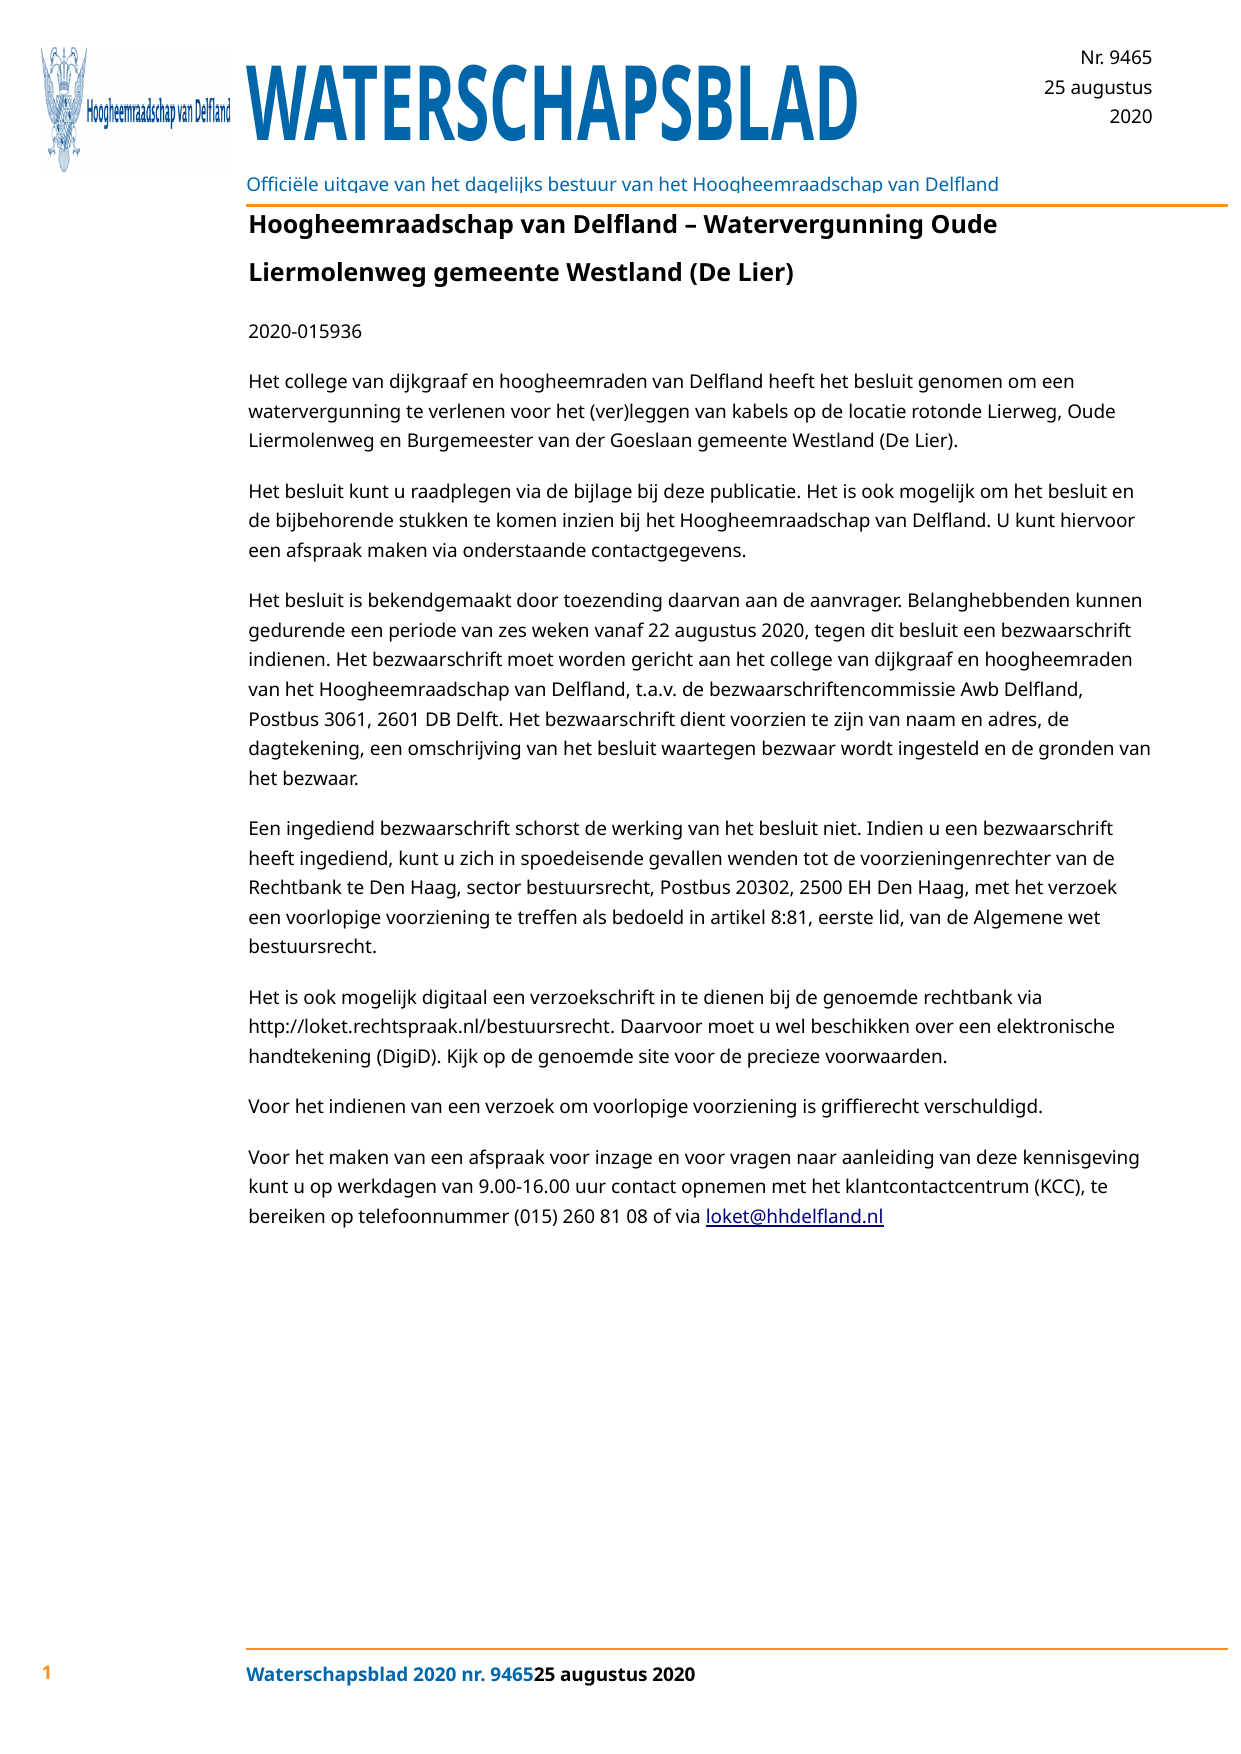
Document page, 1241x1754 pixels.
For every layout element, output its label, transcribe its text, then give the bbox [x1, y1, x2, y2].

text Het besluit is bekendgemaakt door toezending daarvan aan de aanvrager. Belanghebbenden kunnen gedurende een periode van zes weken vanaf 22 augustus 2020, tegen dit besluit een bezwaarschrift indienen. Het bezwaarschrift moet worden gericht aan het college van dijkgraaf en hoogheemraden van het Hoogheemraadschap van Delfland, t.a.v. de bezwaarschriftencommissie Awb Delfland, Postbus 3061, 2601 DB Delft. Het bezwaarschrift dient voorzien te zijn van naam en adres, de dagtekening, een omschrijving van het besluit waartegen bezwaar wordt ingesteld en de gronden van het bezwaar. [248, 587, 1152, 791]
text Het is ook mogelijk digitaal een verzoekschrift in te dienen bij de genoemde rechtbank via http://loket.rechtspraak.nl/bestuursrecht. Daarvoor moet u wel beschikken over een elektronische handtekening (DigiD). Kijk op de genoemde site voor de precieze voorwaarden. [248, 984, 1152, 1069]
text Een ingediend bezwaarschrift schorst de werking van het besluit niet. Indien u een bezwaarschrift heeft ingediend, kunt u zich in spoedeisende gevallen wenden tot de voorzieningenrechter van de Rechtbank te Den Haag, sector bestuursrecht, Postbus 20302, 2500 EH Den Haag, met het verzoek een voorlopige voorziening te treffen als bedoeld in artikel 8:81, eerste lid, van de Algemene wet bestuursrecht. [248, 815, 1152, 959]
text Voor het indienen van een verzoek om voorlopige voorziening is griffierecht verschuldigd. [248, 1094, 1152, 1119]
picture [41, 47, 231, 172]
text Voor het maken van een afspraak voor inzage en voor vragen naar aanleiding van deze kennisgeving kunt u op werkdagen van 9.00-16.00 uur contact opnemen met het klantcontactcentrum (KCC), te bereiken op telefoonnummer (015) 260 81 08 of via loket@hhdelfland.nl [248, 1144, 1152, 1229]
text Het college van dijkgraaf en hoogheemraden van Delfland heeft het besluit genomen om een watervergunning te verlenen voor het (ver)leggen van kabels op de locatie rotonde Lierweg, Oude Liermolenweg en Burgemeester van der Goeslaan gemeente Westland (De Lier). [248, 368, 1152, 453]
text Het besluit kunt u raadplegen via de bijlage bij deze publicatie. Het is ook mogelijk om het besluit en de bijbehorende stukken te komen inzien bij het Hoogheemraadschap van Delfland. U kunt hiervoor een afspraak maken via onderstaande contactgegevens. [248, 478, 1152, 563]
text 2020-015936 [248, 318, 1152, 344]
text Hoogheemraadschap van Delfland – Watervergunning Oude Liermolenweg gemeente Westland (De Lier) [248, 207, 1152, 288]
